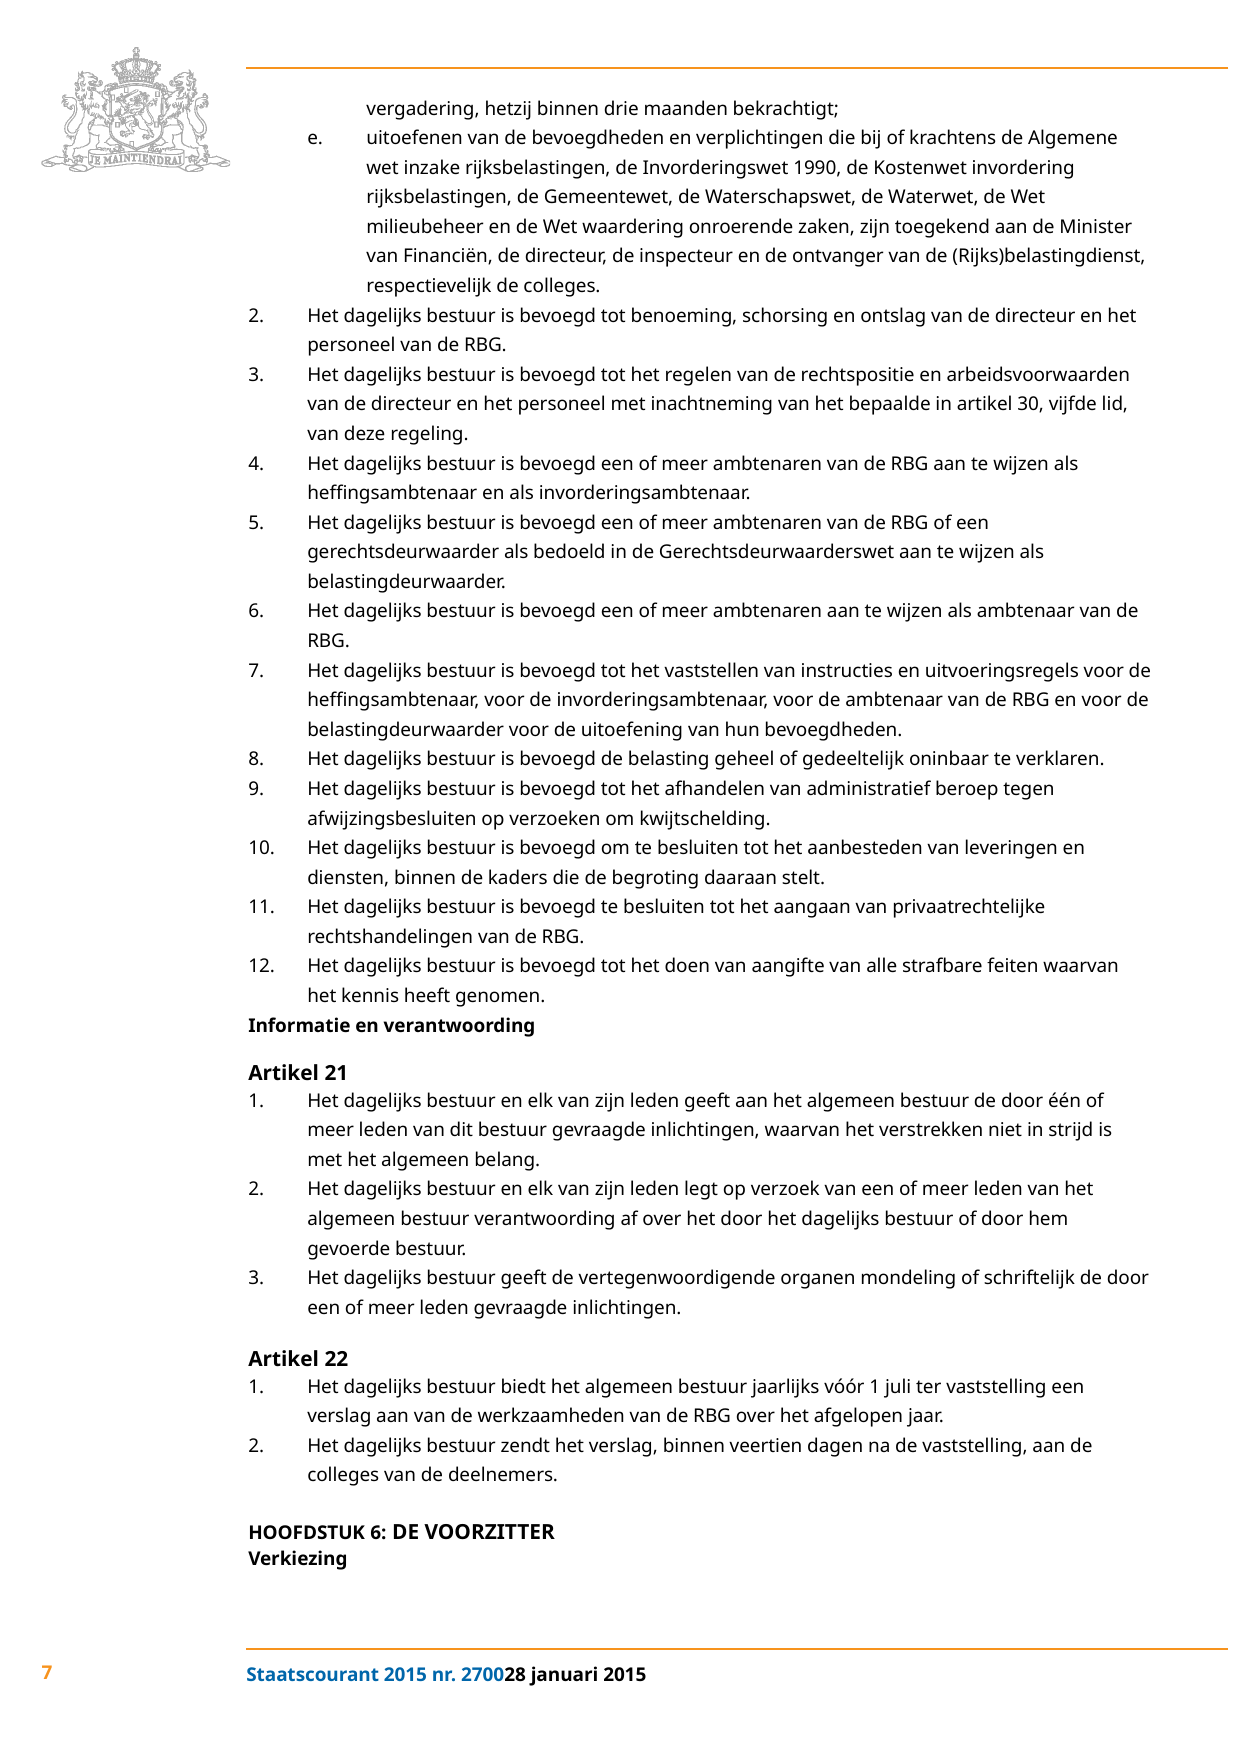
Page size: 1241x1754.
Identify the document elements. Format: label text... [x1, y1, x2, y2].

text HOOFDSTUK 6: DE VOORZITTER [248, 1517, 1152, 1545]
list Het dagelijks bestuur is bevoegd een of meer ambtenaren van de RBG aan te wijzen als heffingsambtenaar en als invorderingsambtenaar. [248, 450, 1152, 505]
list Het dagelijks bestuur biedt het algemeen bestuur jaarlijks vóór 1 juli ter vaststelling een verslag aan van de werkzaamheden van de RBG over het afgelopen jaar. [248, 1373, 1152, 1428]
text Artikel 22 [248, 1344, 1152, 1373]
list Het dagelijks bestuur zendt het verslag, binnen veertien dagen na de vaststelling, aan de colleges van de deelnemers. [248, 1432, 1152, 1487]
list Het dagelijks bestuur is bevoegd te besluiten tot het aangaan van privaatrechtelijke rechtshandelingen van de RBG. [248, 893, 1152, 949]
list Het dagelijks bestuur is bevoegd een of meer ambtenaren aan te wijzen als ambtenaar van de RBG. [248, 598, 1152, 653]
list Het dagelijks bestuur is bevoegd om te besluiten tot het aanbesteden van leveringen en diensten, binnen de kaders die de begroting daaraan stelt. [248, 834, 1152, 890]
list Het dagelijks bestuur is bevoegd een of meer ambtenaren van de RBG of een gerechtsdeurwaarder als bedoeld in de Gerechtsdeurwaarderswet aan te wijzen als belastingdeurwaarder. [248, 509, 1152, 594]
list Het dagelijks bestuur is bevoegd tot het vaststellen van instructies en uitvoeringsregels voor de heffingsambtenaar, voor de invorderingsambtenaar, voor de ambtenaar van de RBG en voor de belastingdeurwaarder voor de uitoefening van hun bevoegdheden. [248, 657, 1152, 742]
list Het dagelijks bestuur en elk van zijn leden legt op verzoek van een of meer leden van het algemeen bestuur verantwoording af over het door het dagelijks bestuur of door hem gevoerde bestuur. [248, 1176, 1152, 1261]
text Verkiezing [248, 1545, 1152, 1571]
list Het dagelijks bestuur is bevoegd tot het doen van aangifte van alle strafbare feiten waarvan het kennis heeft genomen. [248, 953, 1152, 1008]
list uitoefenen van de bevoegdheden en verplichtingen die bij of krachtens de Algemene wet inzake rijksbelastingen, de Invorderingswet 1990, de Kostenwet invordering rijksbelastingen, de Gemeentewet, de Waterschapswet, de Waterwet, de Wet milieubeheer en de Wet waardering onroerende zaken, zijn toegekend aan de Minister van Financiën, de directeur, de inspecteur en de ontvanger van de (Rijks)belastingdienst, respectievelijk de colleges. [307, 124, 1152, 298]
text Artikel 21 [248, 1058, 1152, 1087]
text Informatie en verantwoording [248, 1012, 1152, 1038]
list Het dagelijks bestuur en elk van zijn leden geeft aan het algemeen bestuur de door één of meer leden van dit bestuur gevraagde inlichtingen, waarvan het verstrekken niet in strijd is met het algemeen belang. [248, 1087, 1152, 1172]
list Het dagelijks bestuur geeft de vertegenwoordigende organen mondeling of schriftelijk de door een of meer leden gevraagde inlichtingen. [248, 1264, 1152, 1320]
list Het dagelijks bestuur is bevoegd tot het afhandelen van administratief beroep tegen afwijzingsbesluiten op verzoeken om kwijtschelding. [248, 775, 1152, 831]
list Het dagelijks bestuur is bevoegd tot het regelen van de rechtspositie en arbeidsvoorwaarden van de directeur en het personeel met inachtneming van het bepaalde in artikel 30, vijfde lid, van deze regeling. [248, 361, 1152, 446]
picture [41, 47, 231, 172]
list vergadering, hetzij binnen drie maanden bekrachtigt; [307, 95, 1152, 121]
list Het dagelijks bestuur is bevoegd de belasting geheel of gedeeltelijk oninbaar te verklaren. [248, 746, 1152, 771]
list Het dagelijks bestuur is bevoegd tot benoeming, schorsing en ontslag van de directeur en het personeel van de RBG. [248, 302, 1152, 357]
